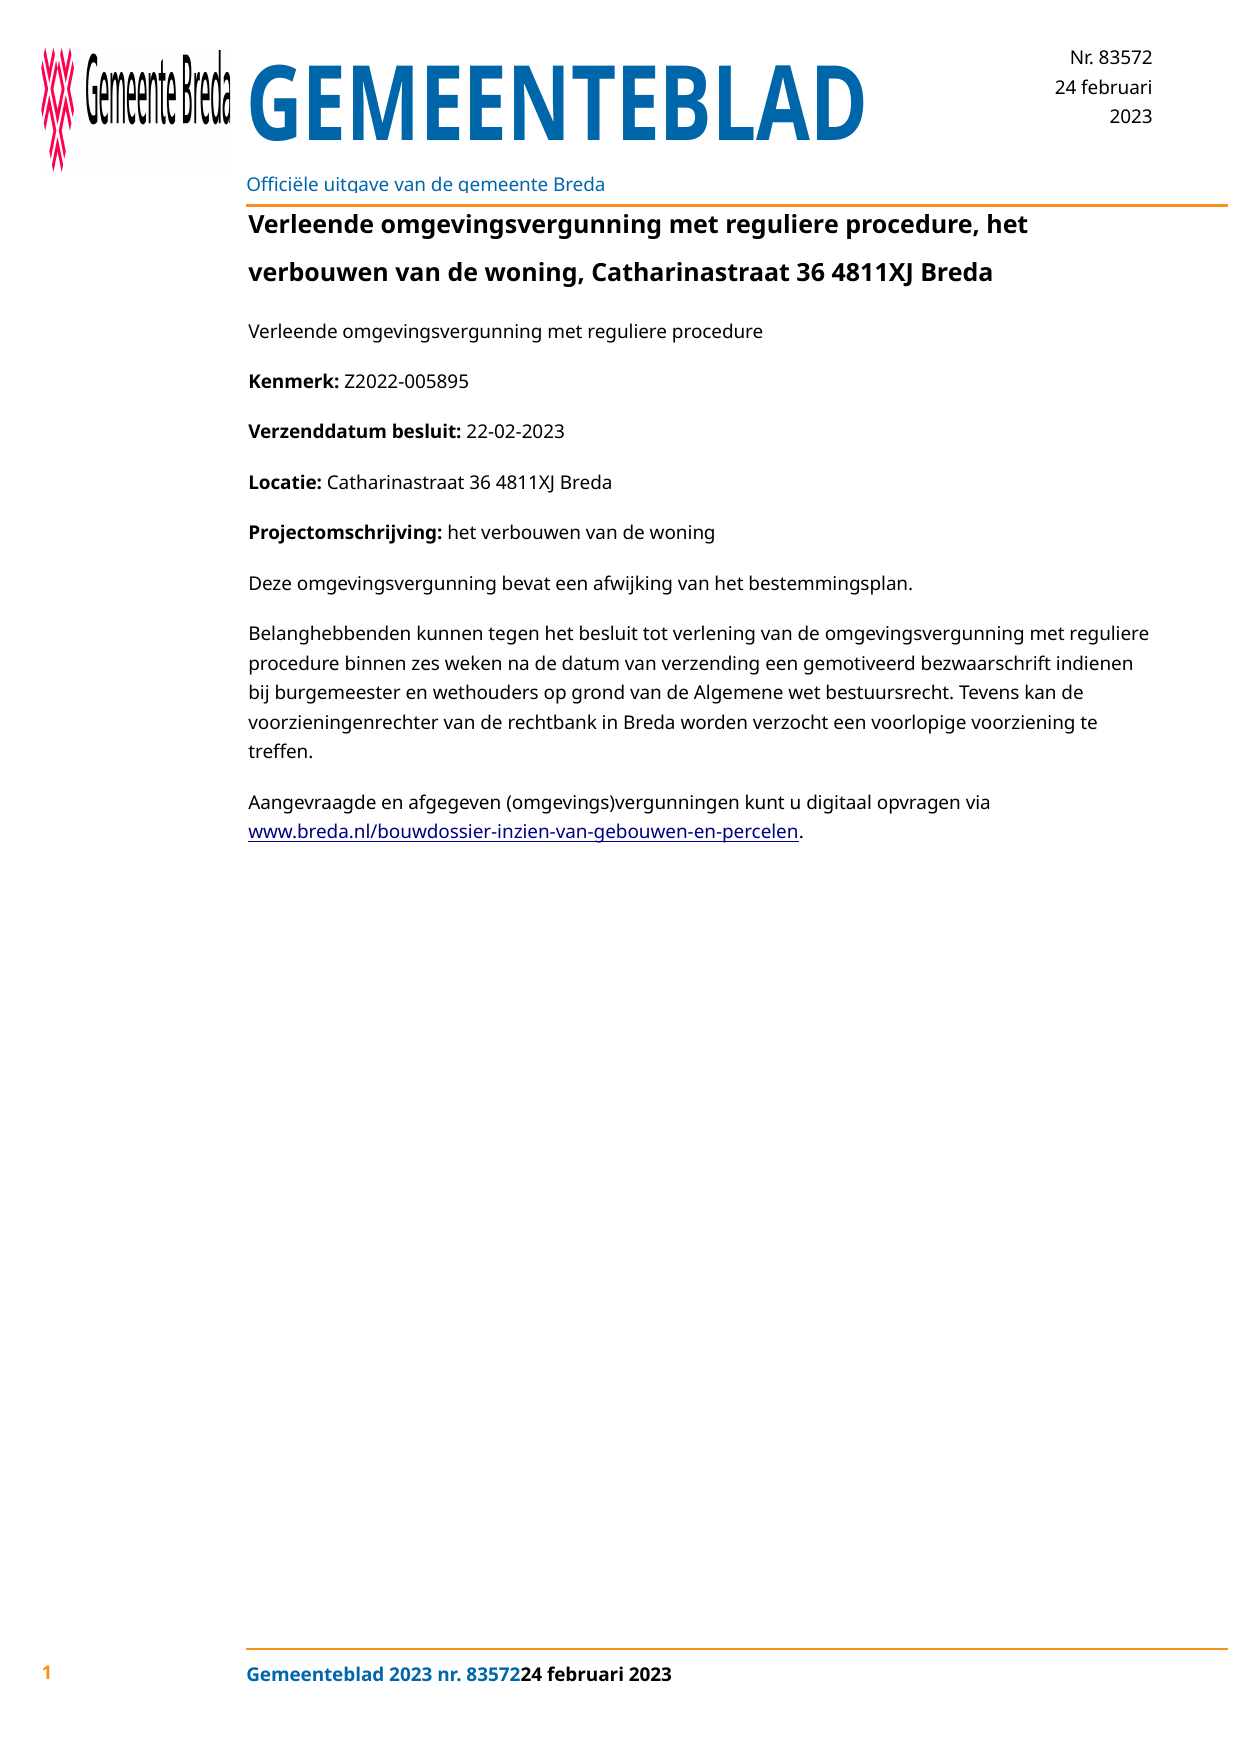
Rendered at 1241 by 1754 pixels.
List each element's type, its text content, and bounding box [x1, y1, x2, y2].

text Kenmerk: Z2022-005895 [248, 368, 1152, 394]
text Verzenddatum besluit: 22-02-2023 [248, 419, 1152, 444]
text Locatie: Catharinastraat 36 4811XJ Breda [248, 469, 1152, 495]
text Aangevraagde en afgegeven (omgevings)vergunningen kunt u digitaal opvragen via www.breda.nl/bouwdossier-inzien-van-gebouwen-en-percelen. [248, 789, 1152, 844]
picture [41, 47, 231, 172]
text Verleende omgevingsvergunning met reguliere procedure [248, 318, 1152, 344]
text Projectomschrijving: het verbouwen van de woning [248, 519, 1152, 545]
text Belanghebbenden kunnen tegen het besluit tot verlening van de omgevingsvergunning met reguliere procedure binnen zes weken na de datum van verzending een gemotiveerd bezwaarschrift indienen bij burgemeester en wethouders op grond van de Algemene wet bestuursrecht. Tevens kan de voorzieningenrechter van de rechtbank in Breda worden verzocht een voorlopige voorziening te treffen. [248, 620, 1152, 764]
text Verleende omgevingsvergunning met reguliere procedure, het verbouwen van de woning, Catharinastraat 36 4811XJ Breda [248, 207, 1152, 288]
text Deze omgevingsvergunning bevat een afwijking van het bestemmingsplan. [248, 570, 1152, 596]
